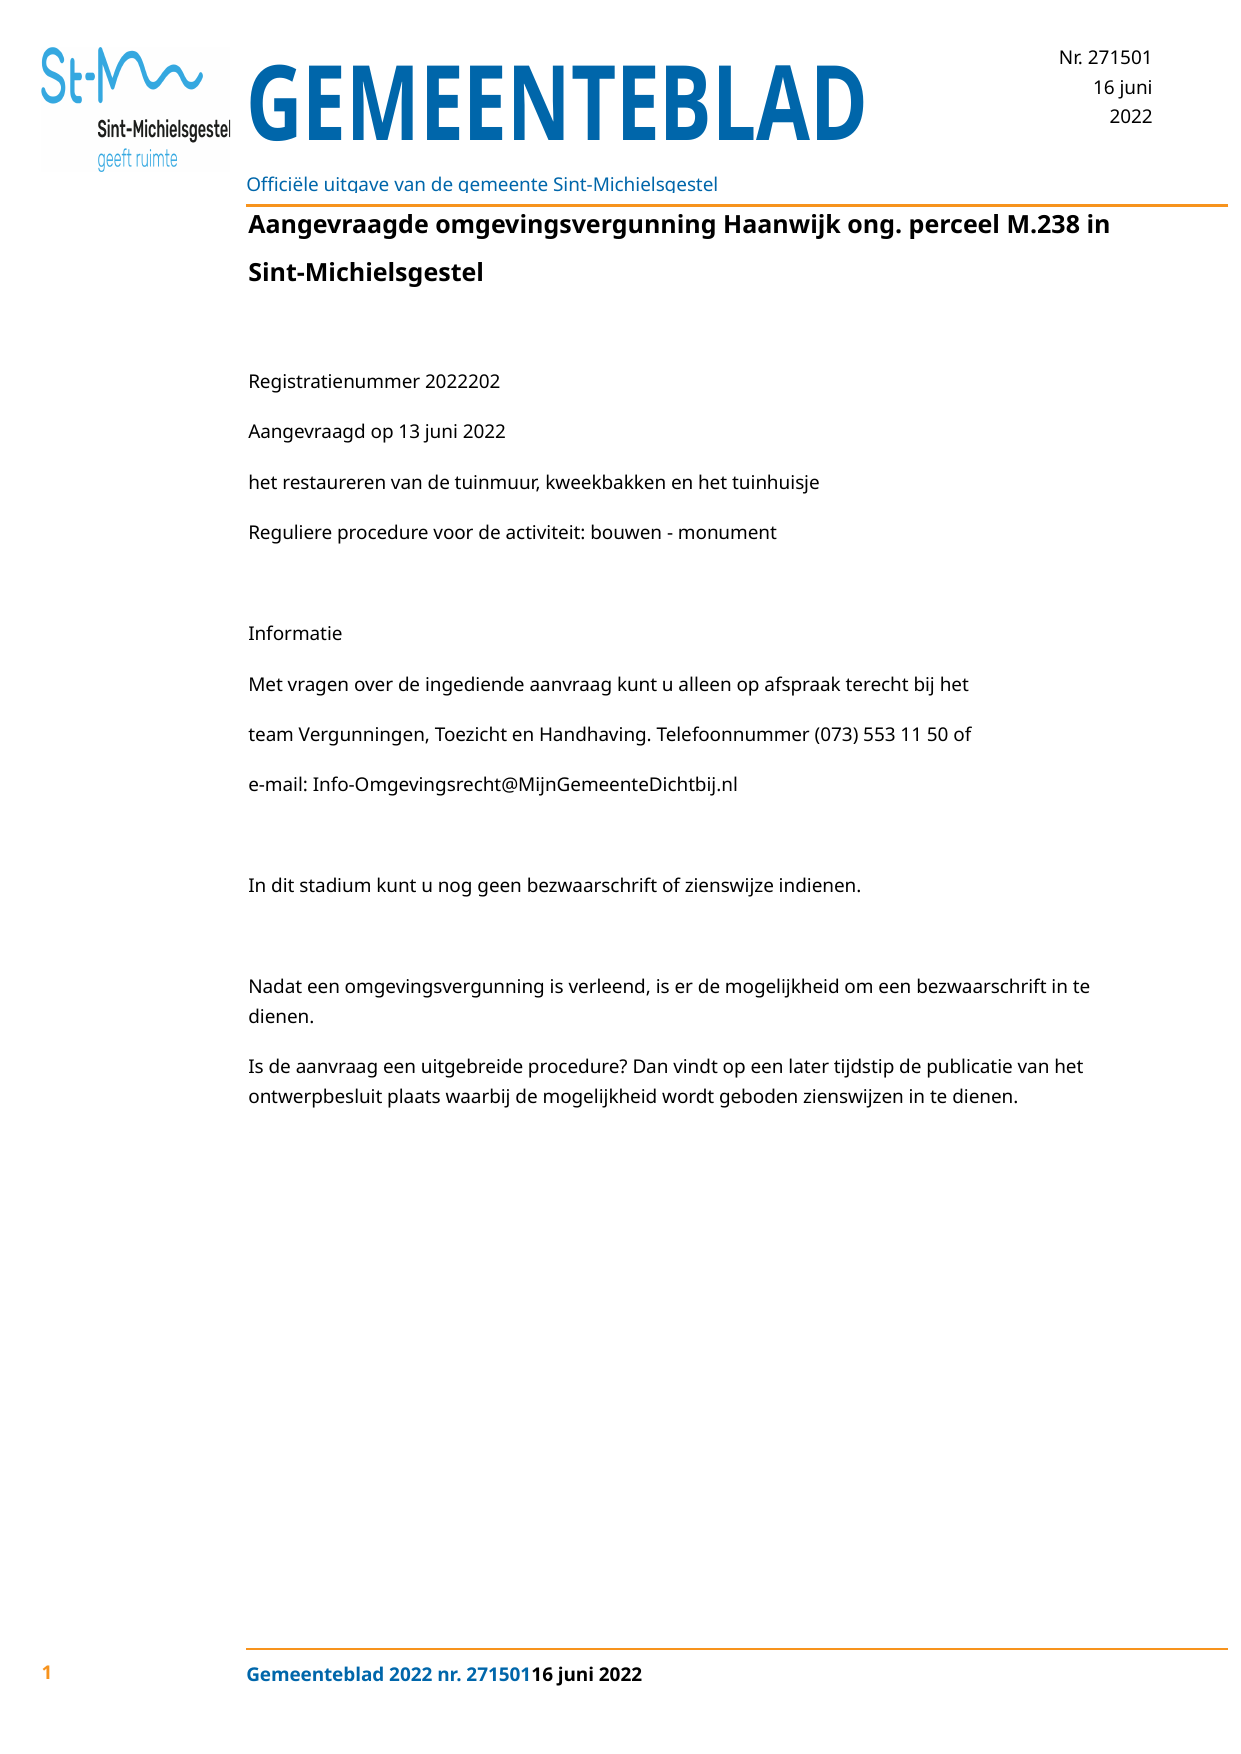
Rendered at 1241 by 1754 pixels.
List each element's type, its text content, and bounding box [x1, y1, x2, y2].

text Informatie [248, 620, 1152, 646]
text In dit stadium kunt u nog geen bezwaarschrift of zienswijze indienen. [248, 872, 1152, 898]
text Met vragen over de ingediende aanvraag kunt u alleen op afspraak terecht bij het [248, 671, 1152, 697]
picture [41, 47, 231, 172]
text Nadat een omgevingsvergunning is verleend, is er de mogelijkheid om een bezwaarschrift in te dienen. [248, 973, 1152, 1029]
text e-mail: Info-Omgevingsrecht@MijnGemeenteDichtbij.nl [248, 772, 1152, 797]
text Is de aanvraag een uitgebreide procedure? Dan vindt op een later tijdstip de publicatie van het ontwerpbesluit plaats waarbij de mogelijkheid wordt geboden zienswijzen in te dienen. [248, 1053, 1152, 1109]
text Aangevraagde omgevingsvergunning Haanwijk ong. perceel M.238 in Sint-Michielsgestel [248, 207, 1152, 288]
text Reguliere procedure voor de activiteit: bouwen - monument [248, 519, 1152, 545]
text Aangevraagd op 13 juni 2022 [248, 419, 1152, 444]
text team Vergunningen, Toezicht en Handhaving. Telefoonnummer (073) 553 11 50 of [248, 721, 1152, 747]
text het restaureren van de tuinmuur, kweekbakken en het tuinhuisje [248, 469, 1152, 495]
text Registratienummer 2022202 [248, 368, 1152, 394]
